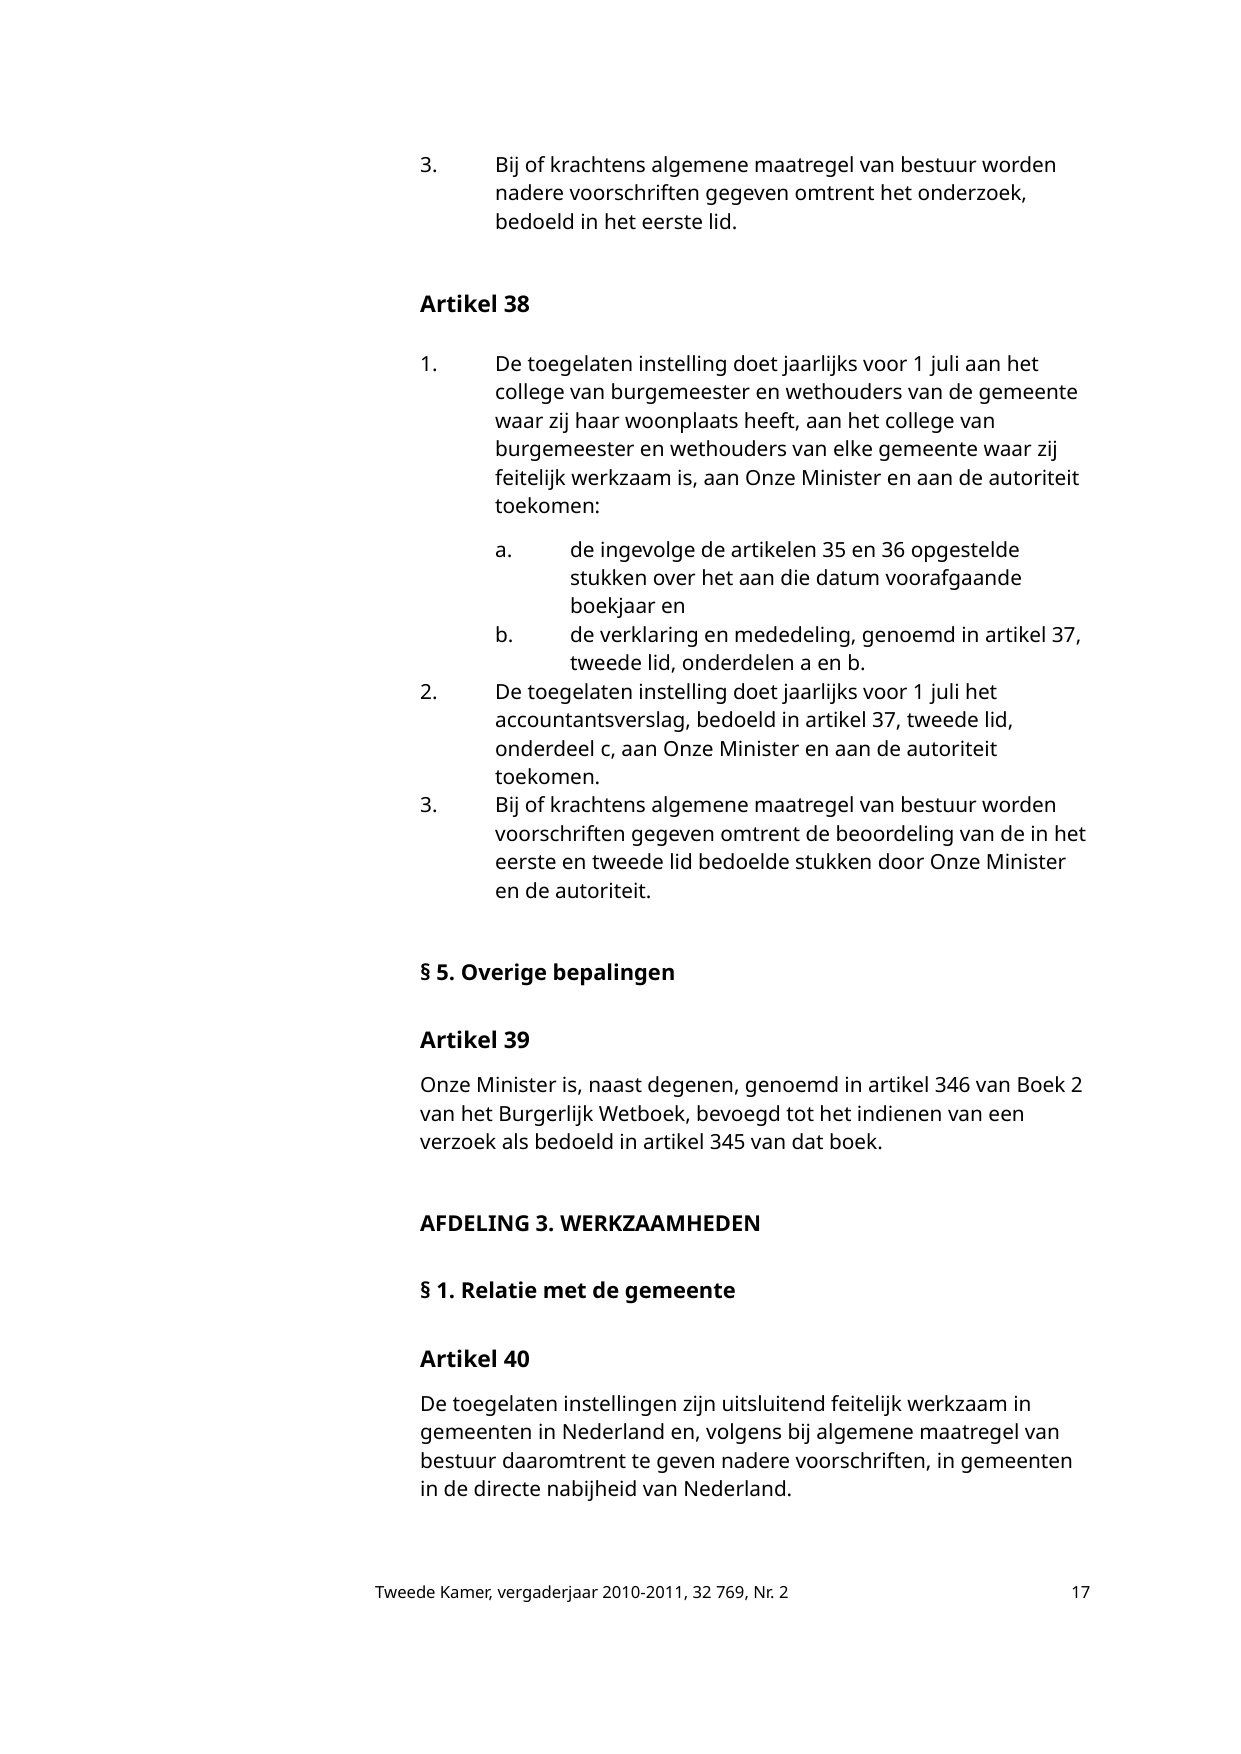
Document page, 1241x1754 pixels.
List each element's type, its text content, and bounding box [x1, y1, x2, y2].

subtitle Artikel 39 [420, 1024, 1090, 1055]
list de ingevolge de artikelen 35 en 36 opgestelde stukken over het aan die datum voorafgaande boekjaar en [495, 535, 1090, 620]
list De toegelaten instelling doet jaarlijks voor 1 juli het accountantsverslag, bedoeld in artikel 37, tweede lid, onderdeel c, aan Onze Minister en aan de autoriteit toekomen. [420, 677, 1090, 791]
subtitle § 5. Overige bepalingen [420, 957, 1090, 987]
list Bij of krachtens algemene maatregel van bestuur worden nadere voorschriften gegeven omtrent het onderzoek, bedoeld in het eerste lid. [420, 150, 1090, 235]
text De toegelaten instellingen zijn uitsluitend feitelijk werkzaam in gemeenten in Nederland en, volgens bij algemene maatregel van bestuur daaromtrent te geven nadere voorschriften, in gemeenten in de directe nabijheid van Nederland. [420, 1389, 1090, 1503]
text Onze Minister is, naast degenen, genoemd in artikel 346 van Boek 2 van het Burgerlijk Wetboek, bevoegd tot het indienen van een verzoek als bedoeld in artikel 345 van dat boek. [420, 1070, 1090, 1156]
list De toegelaten instelling doet jaarlijks voor 1 juli aan het college van burgemeester en wethouders van de gemeente waar zij haar woonplaats heeft, aan het college van burgemeester en wethouders van elke gemeente waar zij feitelijk werkzaam is, aan Onze Minister en aan de autoriteit toekomen: [420, 349, 1090, 520]
subtitle § 1. Relatie met de gemeente [420, 1276, 1090, 1305]
list de verklaring en mededeling, genoemd in artikel 37, tweede lid, onderdelen a en b. [495, 620, 1090, 677]
subtitle Artikel 40 [420, 1343, 1090, 1374]
subtitle AFDELING 3. WERKZAAMHEDEN [420, 1208, 1090, 1238]
list Bij of krachtens algemene maatregel van bestuur worden voorschriften gegeven omtrent de beoordeling van de in het eerste en tweede lid bedoelde stukken door Onze Minister en de autoriteit. [420, 791, 1090, 904]
subtitle Artikel 38 [420, 288, 1090, 319]
